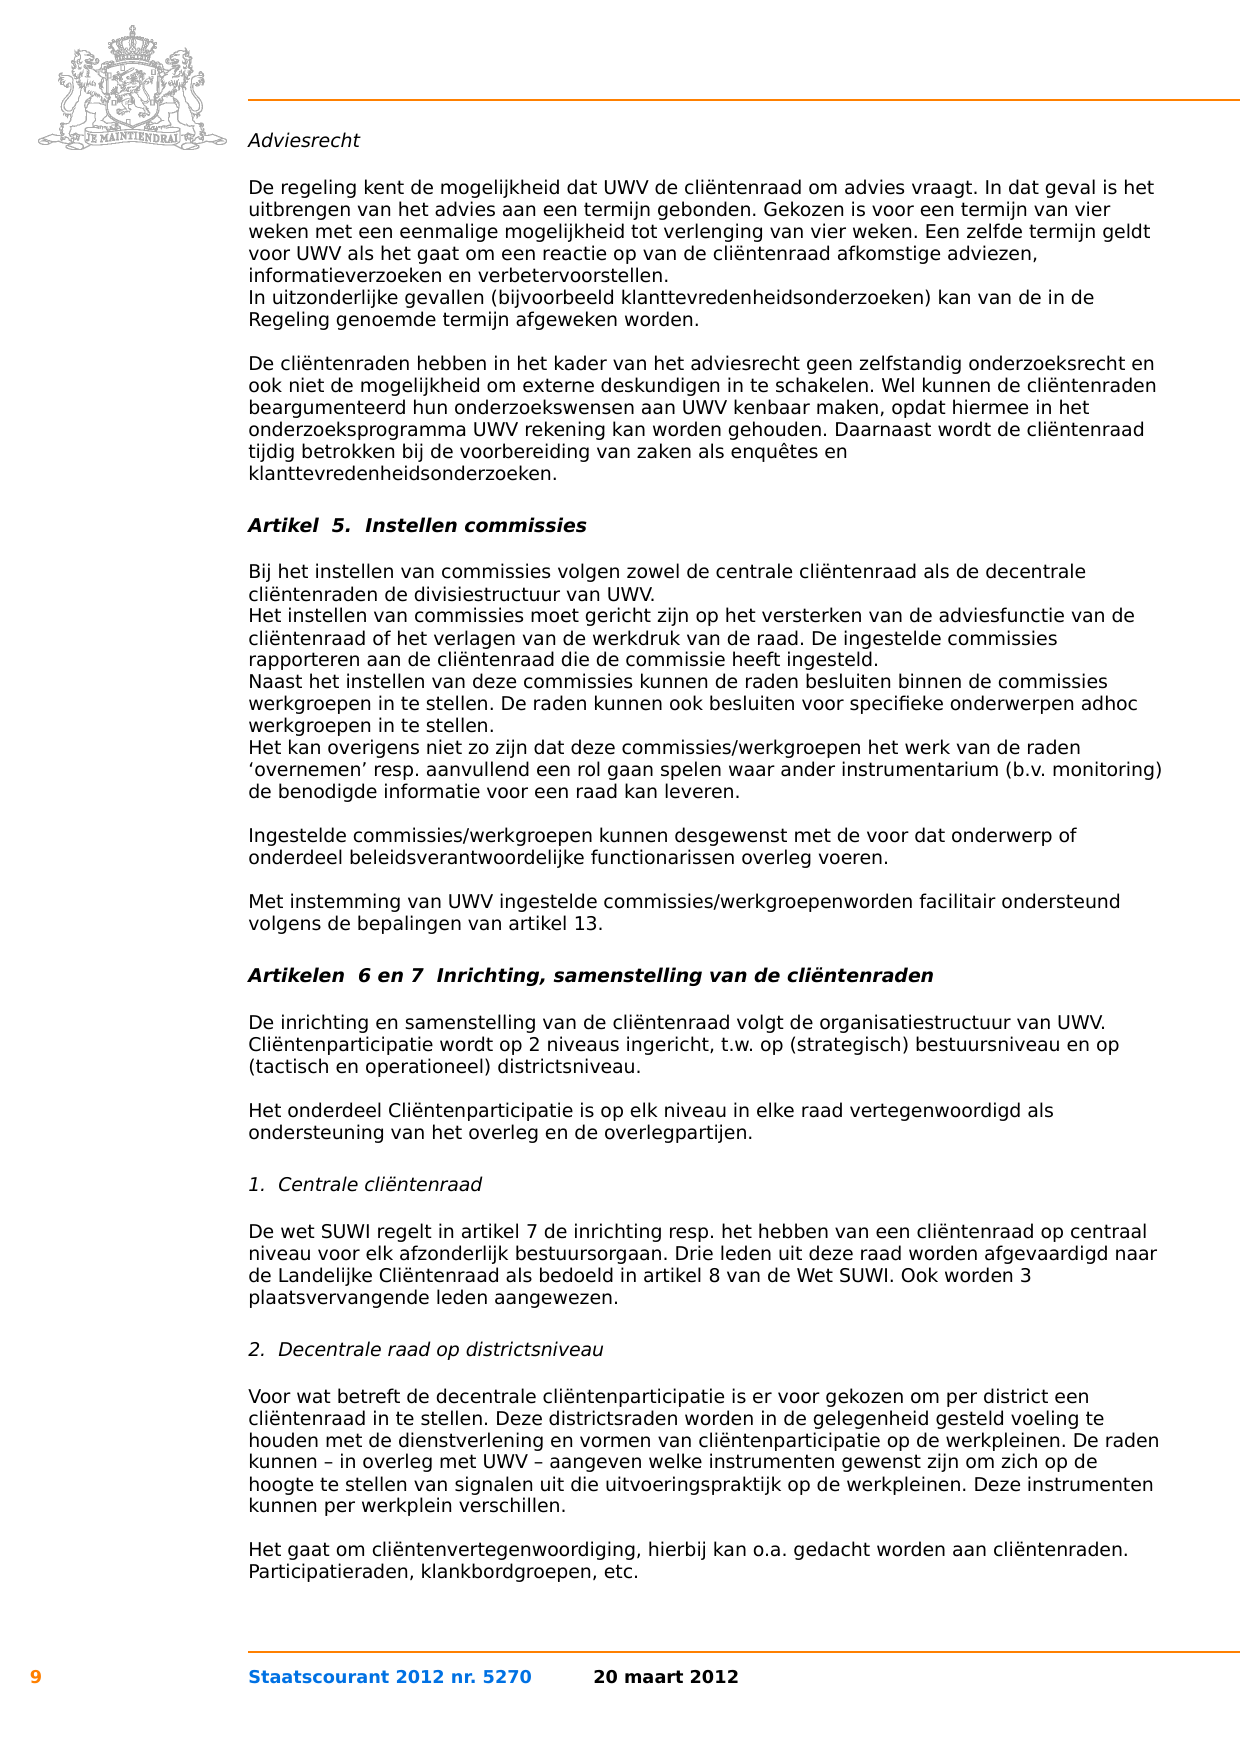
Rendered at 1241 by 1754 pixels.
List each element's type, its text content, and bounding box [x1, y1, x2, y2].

text Bij het instellen van commissies volgen zowel de centrale cliëntenraad als de decentrale cliëntenraden de divisiestructuur van UWV. [248, 561, 1163, 605]
subtitle Artikel 5. Instellen commissies [248, 514, 1163, 536]
text Het gaat om cliëntenvertegenwoordiging, hierbij kan o.a. gedacht worden aan cliëntenraden. Participatieraden, klankbordgroepen, etc. [248, 1539, 1163, 1583]
text De regeling kent de mogelijkheid dat UWV de cliëntenraad om advies vraagt. In dat geval is het uitbrengen van het advies aan een termijn gebonden. Gekozen is voor een termijn van vier weken met een eenmalige mogelijkheid tot verlenging van vier weken. Een zelfde termijn geldt voor UWV als het gaat om een reactie op van de cliëntenraad afkomstige adviezen, informatieverzoeken en verbetervoorstellen. [248, 177, 1163, 287]
text Het kan overigens niet zo zijn dat deze commissies/werkgroepen het werk van de raden ‘overnemen’ resp. aanvullend een rol gaan spelen waar ander instrumentarium (b.v. monitoring) de benodigde informatie voor een raad kan leveren. [248, 737, 1163, 803]
text Naast het instellen van deze commissies kunnen de raden besluiten binnen de commissies werkgroepen in te stellen. De raden kunnen ook besluiten voor specifieke onderwerpen adhoc werkgroepen in te stellen. [248, 671, 1163, 737]
text Het instellen van commissies moet gericht zijn op het versterken van de adviesfunctie van de cliëntenraad of het verlagen van de werkdruk van de raad. De ingestelde commissies rapporteren aan de cliëntenraad die de commissie heeft ingesteld. [248, 605, 1163, 671]
text Ingestelde commissies/werkgroepen kunnen desgewenst met de voor dat onderwerp of onderdeel beleidsverantwoordelijke functionarissen overleg voeren. [248, 825, 1163, 869]
subtitle Adviesrecht [248, 130, 1163, 152]
text Met instemming van UWV ingestelde commissies/werkgroepenworden facilitair ondersteund volgens de bepalingen van artikel 13. [248, 891, 1163, 935]
text Het onderdeel Cliëntenparticipatie is op elk niveau in elke raad vertegenwoordigd als ondersteuning van het overleg en de overlegpartijen. [248, 1100, 1163, 1144]
subtitle 1. Centrale cliëntenraad [248, 1174, 1163, 1196]
subtitle 2. Decentrale raad op districtsniveau [248, 1338, 1163, 1361]
text De wet SUWI regelt in artikel 7 de inrichting resp. het hebben van een cliëntenraad op centraal niveau voor elk afzonderlijk bestuursorgaan. Drie leden uit deze raad worden afgevaardigd naar de Landelijke Cliëntenraad als bedoeld in artikel 8 van de Wet SUWI. Ook worden 3 plaatsvervangende leden aangewezen. [248, 1221, 1163, 1308]
picture [38, 25, 227, 150]
text In uitzonderlijke gevallen (bijvoorbeeld klanttevredenheidsonderzoeken) kan van de in de Regeling genoemde termijn afgeweken worden. [248, 287, 1163, 331]
text De inrichting en samenstelling van de cliëntenraad volgt de organisatiestructuur van UWV. Cliëntenparticipatie wordt op 2 niveaus ingericht, t.w. op (strategisch) bestuursniveau en op (tactisch en operationeel) districtsniveau. [248, 1012, 1163, 1078]
text Voor wat betreft de decentrale cliëntenparticipatie is er voor gekozen om per district een cliëntenraad in te stellen. Deze districtsraden worden in de gelegenheid gesteld voeling te houden met de dienstverlening en vormen van cliëntenparticipatie op de werkpleinen. De raden kunnen – in overleg met UWV – aangeven welke instrumenten gewenst zijn om zich op de hoogte te stellen van signalen uit die uitvoeringspraktijk op de werkpleinen. Deze instrumenten kunnen per werkplein verschillen. [248, 1386, 1163, 1517]
text De cliëntenraden hebben in het kader van het adviesrecht geen zelfstandig onderzoeksrecht en ook niet de mogelijkheid om externe deskundigen in te schakelen. Wel kunnen de cliëntenraden beargumenteerd hun onderzoekswensen aan UWV kenbaar maken, opdat hiermee in het onderzoeksprogramma UWV rekening kan worden gehouden. Daarnaast wordt de cliëntenraad tijdig betrokken bij de voorbereiding van zaken als enquêtes en klanttevredenheidsonderzoeken. [248, 353, 1163, 484]
subtitle Artikelen 6 en 7 Inrichting, samenstelling van de cliëntenraden [248, 965, 1163, 987]
